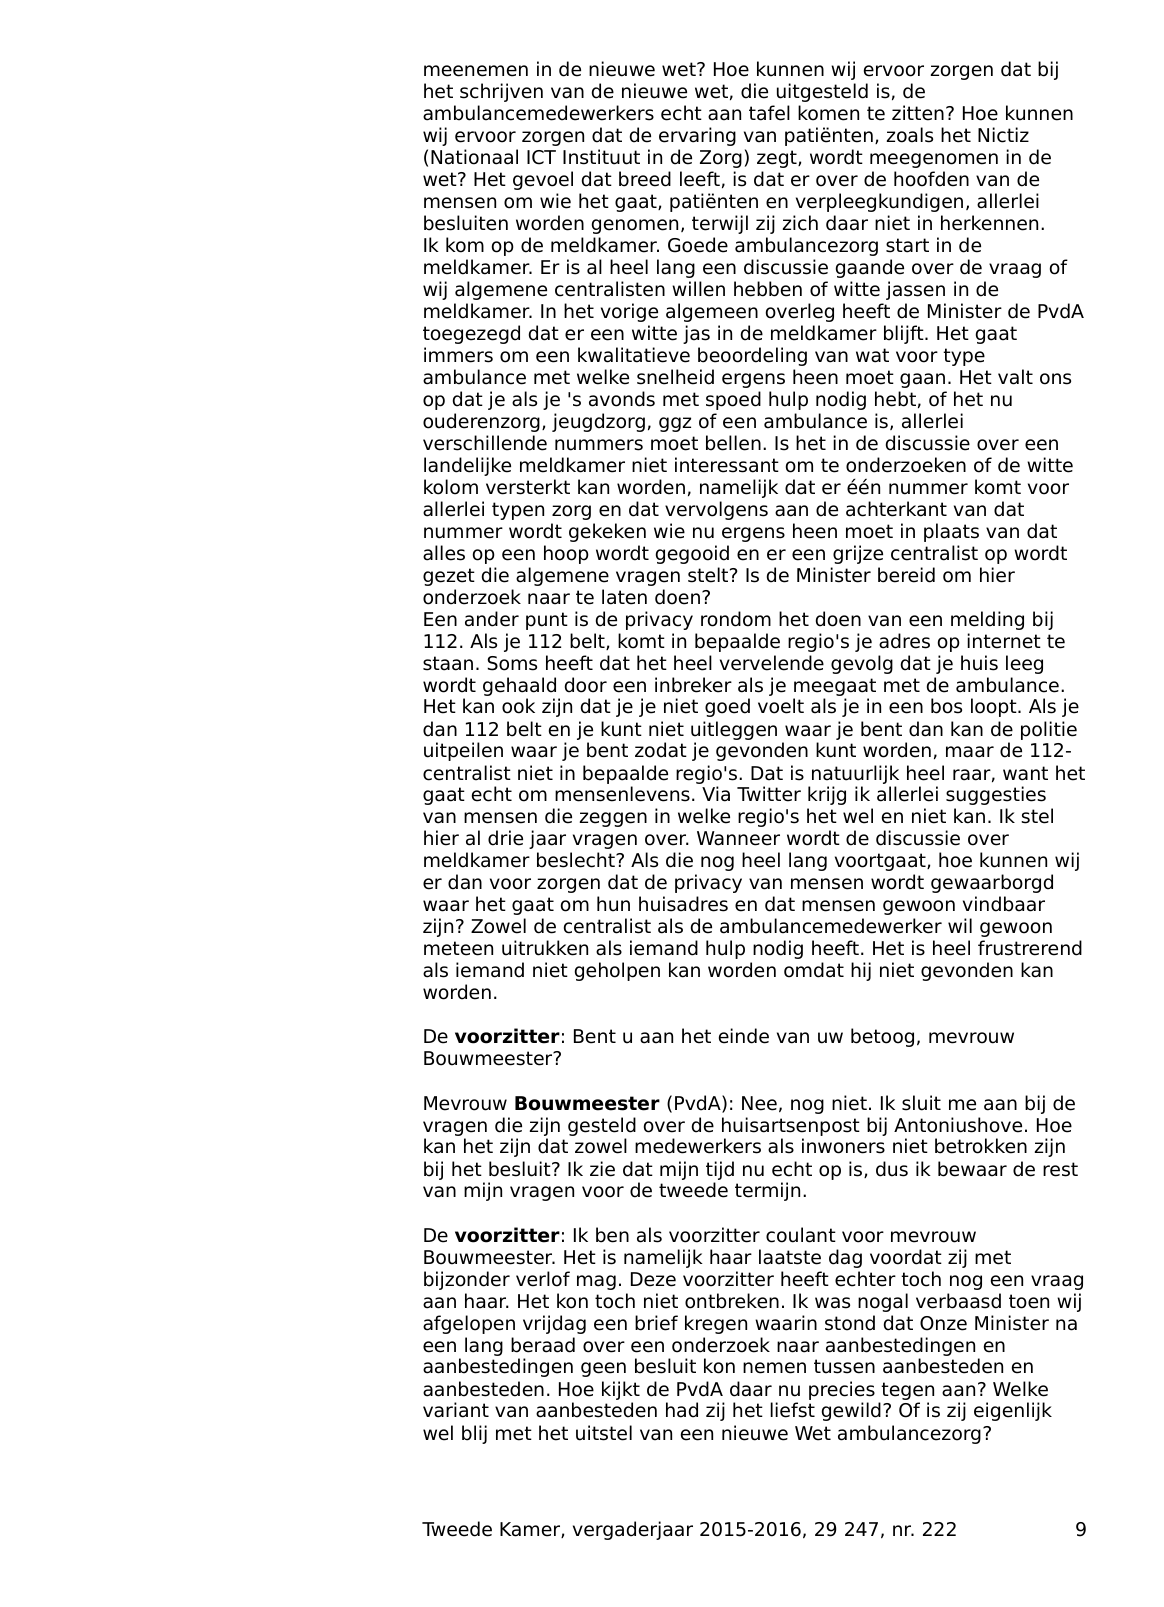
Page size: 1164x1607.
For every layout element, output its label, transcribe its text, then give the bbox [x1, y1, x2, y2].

text Een ander punt is de privacy rondom het doen van een melding bij 112. Als je 112 belt, komt in bepaalde regio's je adres op internet te staan. Soms heeft dat het heel vervelende gevolg dat je huis leeg wordt gehaald door een inbreker als je meegaat met de ambulance. Het kan ook zijn dat je je niet goed voelt als je in een bos loopt. Als je dan 112 belt en je kunt niet uitleggen waar je bent dan kan de politie uitpeilen waar je bent zodat je gevonden kunt worden, maar de 112-centralist niet in bepaalde regio's. Dat is natuurlijk heel raar, want het gaat echt om mensenlevens. Via Twitter krijg ik allerlei suggesties van mensen die zeggen in welke regio's het wel en niet kan. Ik stel hier al drie jaar vragen over. Wanneer wordt de discussie over meldkamer beslecht? Als die nog heel lang voortgaat, hoe kunnen wij er dan voor zorgen dat de privacy van mensen wordt gewaarborgd waar het gaat om hun huisadres en dat mensen gewoon vindbaar zijn? Zowel de centralist als de ambulancemedewerker wil gewoon meteen uitrukken als iemand hulp nodig heeft. Het is heel frustrerend als iemand niet geholpen kan worden omdat hij niet gevonden kan worden. [422, 608, 1087, 1004]
text Ik kom op de meldkamer. Goede ambulancezorg start in de meldkamer. Er is al heel lang een discussie gaande over de vraag of wij algemene centralisten willen hebben of witte jassen in de meldkamer. In het vorige algemeen overleg heeft de Minister de PvdA toegezegd dat er een witte jas in de meldkamer blijft. Het gaat immers om een kwalitatieve beoordeling van wat voor type ambulance met welke snelheid ergens heen moet gaan. Het valt ons op dat je als je 's avonds met spoed hulp nodig hebt, of het nu ouderenzorg, jeugdzorg, ggz of een ambulance is, allerlei verschillende nummers moet bellen. Is het in de discussie over een landelijke meldkamer niet interessant om te onderzoeken of de witte kolom versterkt kan worden, namelijk dat er één nummer komt voor allerlei typen zorg en dat vervolgens aan de achterkant van dat nummer wordt gekeken wie nu ergens heen moet in plaats van dat alles op een hoop wordt gegooid en er een grijze centralist op wordt gezet die algemene vragen stelt? Is de Minister bereid om hier onderzoek naar te laten doen? [422, 235, 1087, 608]
text meenemen in de nieuwe wet? Hoe kunnen wij ervoor zorgen dat bij het schrijven van de nieuwe wet, die uitgesteld is, de ambulancemedewerkers echt aan tafel komen te zitten? Hoe kunnen wij ervoor zorgen dat de ervaring van patiënten, zoals het Nictiz (Nationaal ICT Instituut in de Zorg) zegt, wordt meegenomen in de wet? Het gevoel dat breed leeft, is dat er over de hoofden van de mensen om wie het gaat, patiënten en verpleegkundigen, allerlei besluiten worden genomen, terwijl zij zich daar niet in herkennen. [422, 59, 1087, 235]
text De voorzitter: Bent u aan het einde van uw betoog, mevrouw Bouwmeester? [422, 1026, 1087, 1070]
text De voorzitter: Ik ben als voorzitter coulant voor mevrouw Bouwmeester. Het is namelijk haar laatste dag voordat zij met bijzonder verlof mag. Deze voorzitter heeft echter toch nog een vraag aan haar. Het kon toch niet ontbreken. Ik was nogal verbaasd toen wij afgelopen vrijdag een brief kregen waarin stond dat Onze Minister na een lang beraad over een onderzoek naar aanbestedingen en aanbestedingen geen besluit kon nemen tussen aanbesteden en aanbesteden. Hoe kijkt de PvdA daar nu precies tegen aan? Welke variant van aanbesteden had zij het liefst gewild? Of is zij eigenlijk wel blij met het uitstel van een nieuwe Wet ambulancezorg? [422, 1224, 1087, 1444]
text Mevrouw Bouwmeester (PvdA): Nee, nog niet. Ik sluit me aan bij de vragen die zijn gesteld over de huisartsenpost bij Antoniushove. Hoe kan het zijn dat zowel medewerkers als inwoners niet betrokken zijn bij het besluit? Ik zie dat mijn tijd nu echt op is, dus ik bewaar de rest van mijn vragen voor de tweede termijn. [422, 1092, 1087, 1202]
